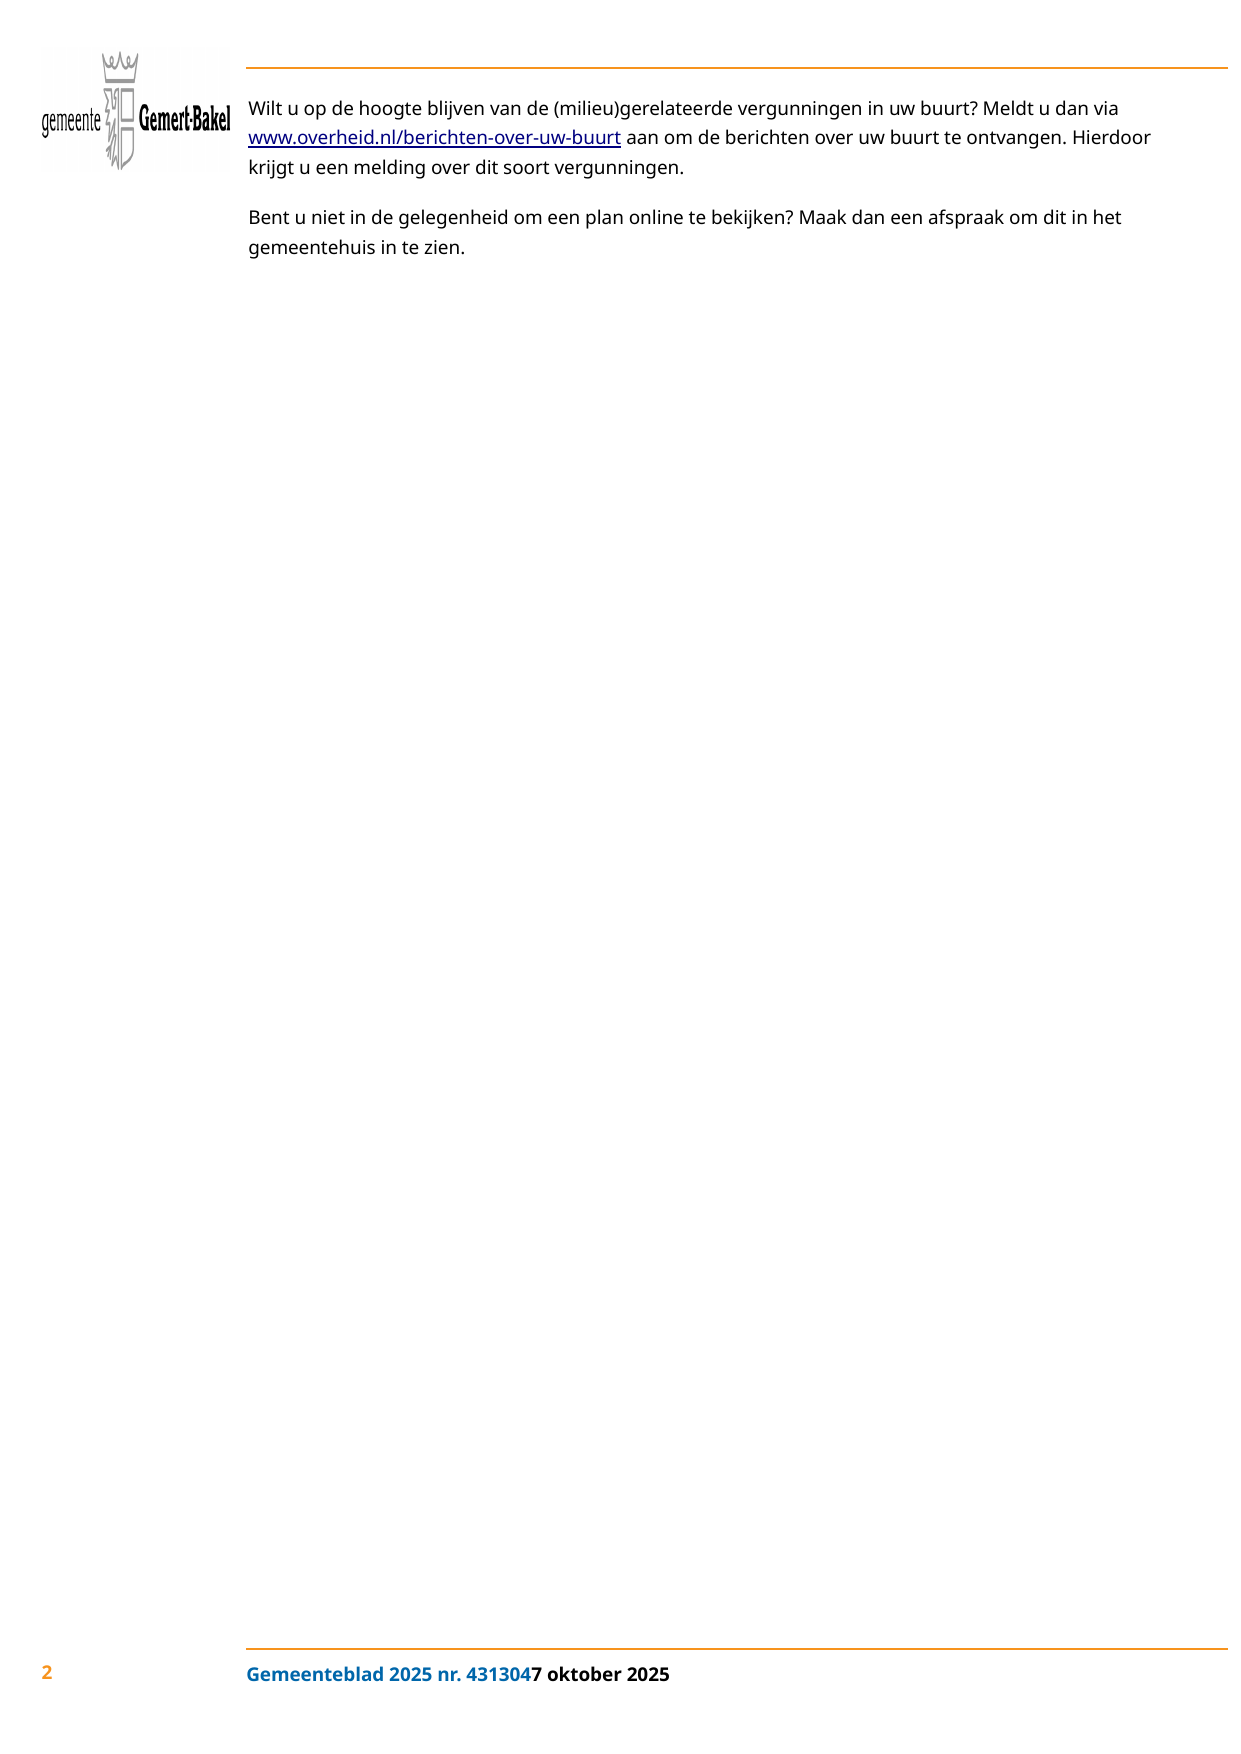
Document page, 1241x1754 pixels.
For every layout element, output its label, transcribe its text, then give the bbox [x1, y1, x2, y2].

text Wilt u op de hoogte blijven van de (milieu)gerelateerde vergunningen in uw buurt? Meldt u dan via www.overheid.nl/berichten-over-uw-buurt aan om de berichten over uw buurt te ontvangen. Hierdoor krijgt u een melding over dit soort vergunningen. [248, 95, 1152, 180]
text Bent u niet in de gelegenheid om een plan online te bekijken? Maak dan een afspraak om dit in het gemeentehuis in te zien. [248, 204, 1152, 260]
picture [41, 47, 231, 172]
